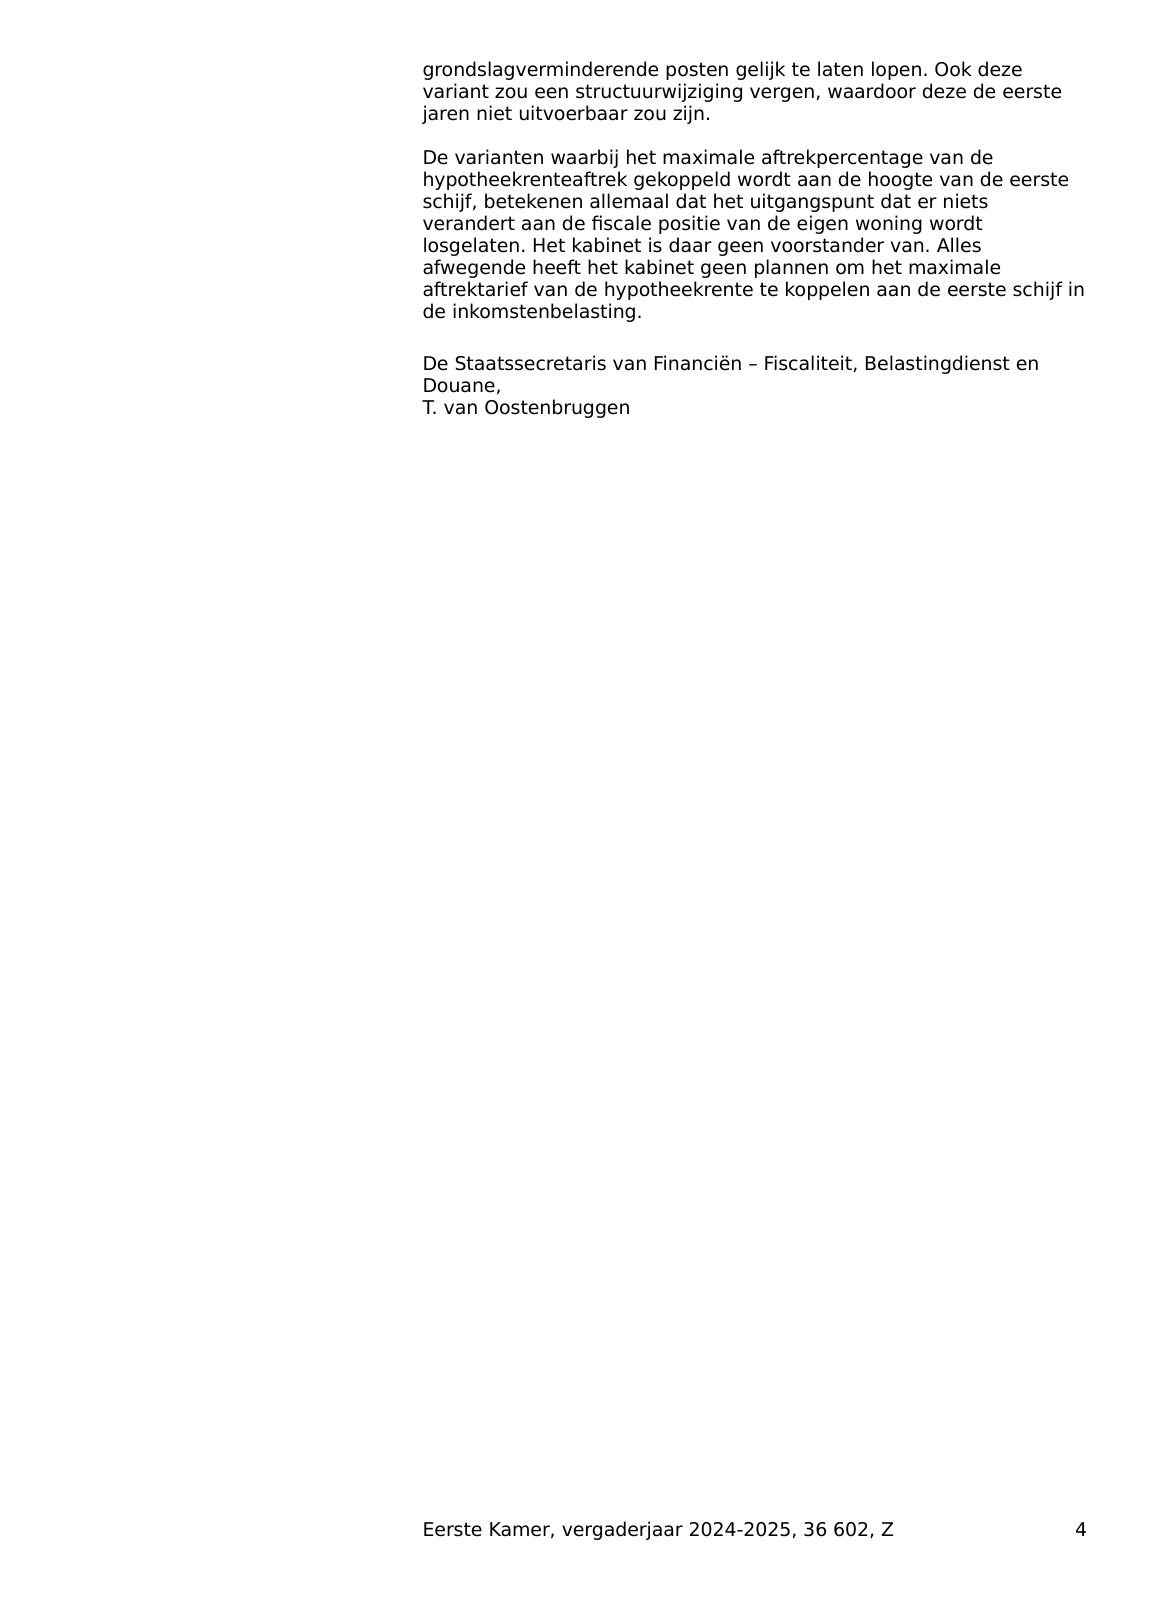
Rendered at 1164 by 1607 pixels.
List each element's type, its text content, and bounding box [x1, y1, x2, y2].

text De varianten waarbij het maximale aftrekpercentage van de hypotheekrenteaftrek gekoppeld wordt aan de hoogte van de eerste schijf, betekenen allemaal dat het uitgangspunt dat er niets verandert aan de fiscale positie van de eigen woning wordt losgelaten. Het kabinet is daar geen voorstander van. Alles afwegende heeft het kabinet geen plannen om het maximale aftrektarief van de hypotheekrente te koppelen aan de eerste schijf in de inkomstenbelasting. [422, 147, 1087, 323]
text De Staatssecretaris van Financiën – Fiscaliteit, Belastingdienst en Douane, T. van Oostenbruggen [422, 353, 1087, 419]
text grondslagverminderende posten gelijk te laten lopen. Ook deze variant zou een structuurwijziging vergen, waardoor deze de eerste jaren niet uitvoerbaar zou zijn. [422, 59, 1087, 125]
